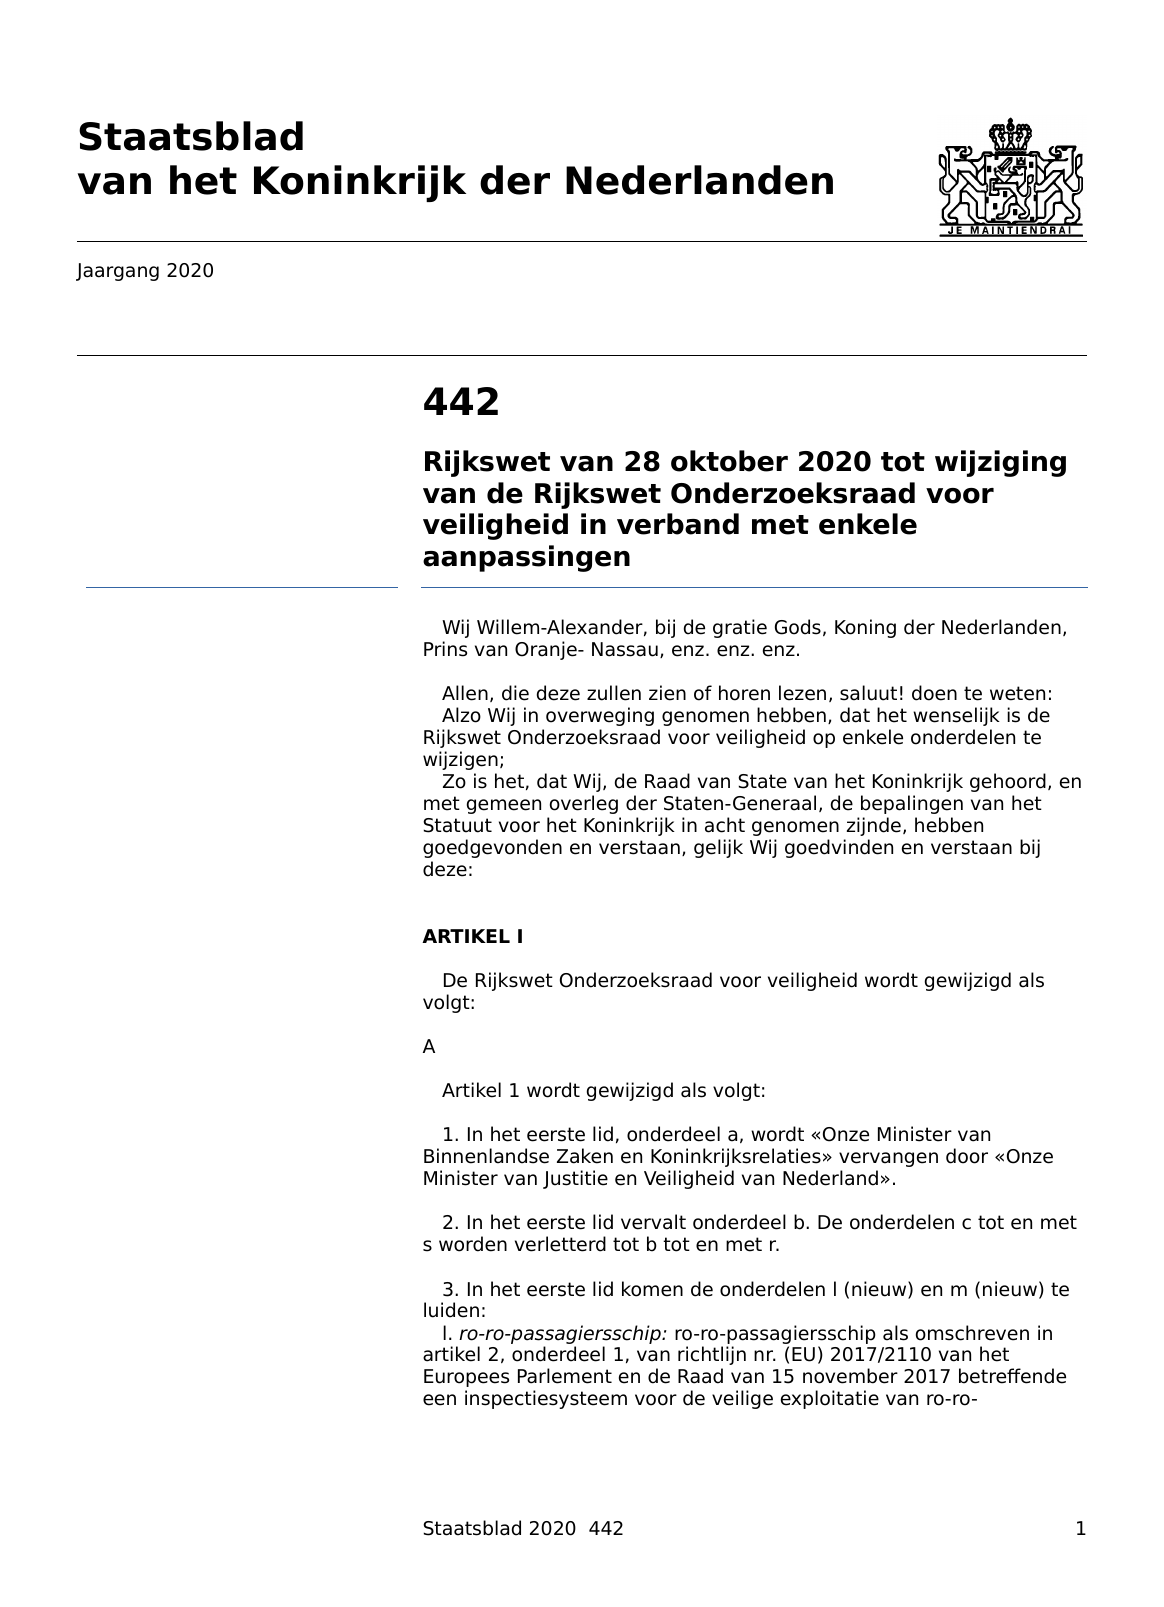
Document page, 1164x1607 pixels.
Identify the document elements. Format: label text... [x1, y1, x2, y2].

table_header Staatsblad van het Koninkrijk der Nederlanden [77, 100, 886, 241]
text Zo is het, dat Wij, de Raad van State van het Koninkrijk gehoord, en met gemeen overleg der Staten-Generaal, de bepalingen van het Statuut voor het Koninkrijk in acht genomen zijnde, hebben goedgevonden en verstaan, gelijk Wij goedvinden en verstaan bij deze: [422, 771, 1087, 881]
table_header [886, 100, 1087, 241]
text l. ro-ro-passagiersschip: ro-ro-passagiersschip als omschreven in artikel 2, onderdeel 1, van richtlijn nr. (EU) 2017/2110 van het Europees Parlement en de Raad van 15 november 2017 betreffende een inspectiesysteem voor de veilige exploitatie van ro-ro- [422, 1322, 1087, 1410]
text Artikel 1 wordt gewijzigd als volgt: [422, 1080, 1087, 1102]
text Rijkswet van 28 oktober 2020 tot wijziging van de Rijkswet Onderzoeksraad voor veiligheid in verband met enkele aanpassingen [422, 447, 1087, 573]
picture [936, 115, 1087, 240]
text A [422, 1036, 1087, 1058]
subtitle ARTIKEL I [422, 926, 1087, 947]
table_cell Jaargang 2020 [77, 242, 1087, 355]
text 1. In het eerste lid, onderdeel a, wordt «Onze Minister van Binnenlandse Zaken en Koninkrijksrelaties» vervangen door «Onze Minister van Justitie en Veiligheid van Nederland». [422, 1124, 1087, 1190]
text Wij Willem-Alexander, bij de gratie Gods, Koning der Nederlanden, Prins van Oranje- Nassau, enz. enz. enz. [422, 617, 1087, 661]
subtitle 442 [422, 381, 1087, 424]
text Allen, die deze zullen zien of horen lezen, saluut! doen te weten: [422, 683, 1087, 705]
text 2. In het eerste lid vervalt onderdeel b. De onderdelen c tot en met s worden verletterd tot b tot en met r. [422, 1212, 1087, 1256]
text Alzo Wij in overweging genomen hebben, dat het wenselijk is de Rijkswet Onderzoeksraad voor veiligheid op enkele onderdelen te wijzigen; [422, 705, 1087, 771]
text De Rijkswet Onderzoeksraad voor veiligheid wordt gewijzigd als volgt: [422, 970, 1087, 1014]
text 3. In het eerste lid komen de onderdelen l (nieuw) en m (nieuw) te luiden: [422, 1278, 1087, 1322]
